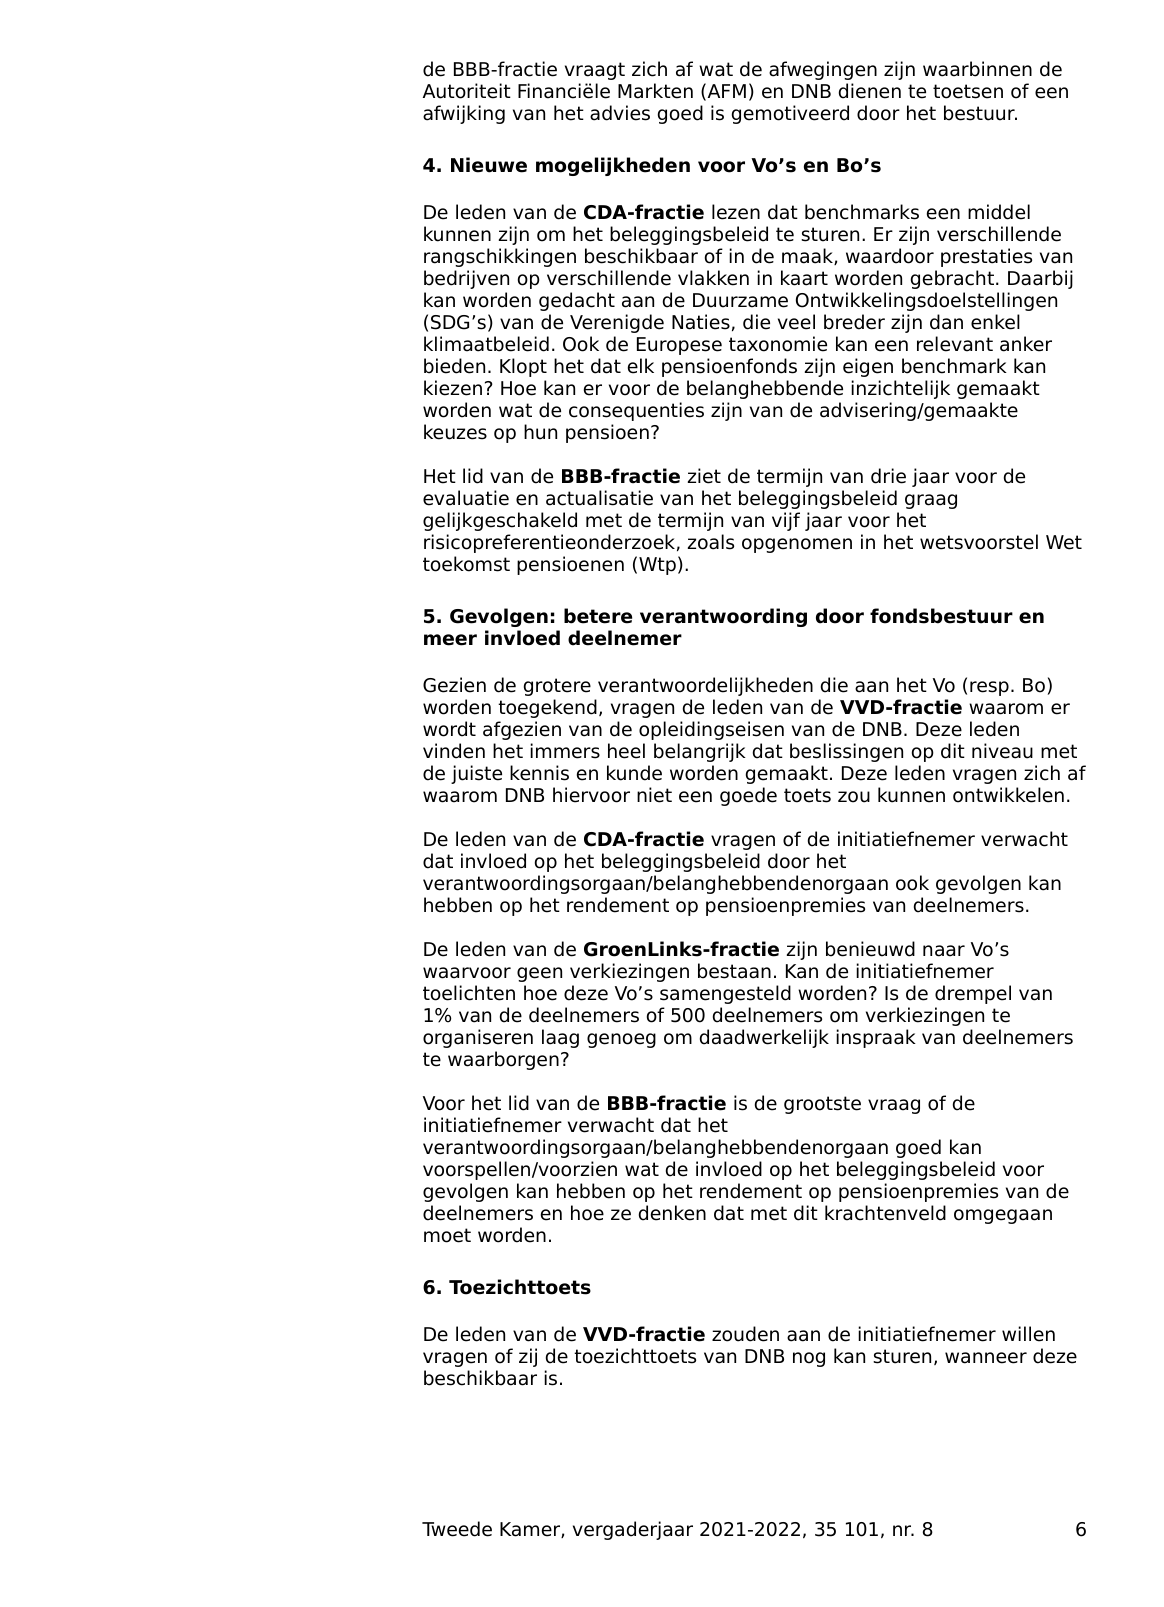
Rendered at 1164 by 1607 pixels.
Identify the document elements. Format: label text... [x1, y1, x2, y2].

text De leden van de CDA-fractie lezen dat benchmarks een middel kunnen zijn om het beleggingsbeleid te sturen. Er zijn verschillende rangschikkingen beschikbaar of in de maak, waardoor prestaties van bedrijven op verschillende vlakken in kaart worden gebracht. Daarbij kan worden gedacht aan de Duurzame Ontwikkelingsdoelstellingen (SDG’s) van de Verenigde Naties, die veel breder zijn dan enkel klimaatbeleid. Ook de Europese taxonomie kan een relevant anker bieden. Klopt het dat elk pensioenfonds zijn eigen benchmark kan kiezen? Hoe kan er voor de belanghebbende inzichtelijk gemaakt worden wat de consequenties zijn van de advisering/gemaakte keuzes op hun pensioen? [422, 202, 1087, 444]
text Voor het lid van de BBB-fractie is de grootste vraag of de initiatiefnemer verwacht dat het verantwoordingsorgaan/belanghebbendenorgaan goed kan voorspellen/voorzien wat de invloed op het beleggingsbeleid voor gevolgen kan hebben op het rendement op pensioenpremies van de deelnemers en hoe ze denken dat met dit krachtenveld omgegaan moet worden. [422, 1093, 1087, 1247]
text Het lid van de BBB-fractie ziet de termijn van drie jaar voor de evaluatie en actualisatie van het beleggingsbeleid graag gelijkgeschakeld met de termijn van vijf jaar voor het risicopreferentieonderzoek, zoals opgenomen in het wetsvoorstel Wet toekomst pensioenen (Wtp). [422, 466, 1087, 576]
text Gezien de grotere verantwoordelijkheden die aan het Vo (resp. Bo) worden toegekend, vragen de leden van de VVD-fractie waarom er wordt afgezien van de opleidingseisen van de DNB. Deze leden vinden het immers heel belangrijk dat beslissingen op dit niveau met de juiste kennis en kunde worden gemaakt. Deze leden vragen zich af waarom DNB hiervoor niet een goede toets zou kunnen ontwikkelen. [422, 675, 1087, 807]
subtitle 5. Gevolgen: betere verantwoording door fondsbestuur en meer invloed deelnemer [422, 606, 1087, 650]
subtitle 4. Nieuwe mogelijkheden voor Vo’s en Bo’s [422, 155, 1087, 177]
text De leden van de GroenLinks-fractie zijn benieuwd naar Vo’s waarvoor geen verkiezingen bestaan. Kan de initiatiefnemer toelichten hoe deze Vo’s samengesteld worden? Is de drempel van 1% van de deelnemers of 500 deelnemers om verkiezingen te organiseren laag genoeg om daadwerkelijk inspraak van deelnemers te waarborgen? [422, 939, 1087, 1071]
text De leden van de VVD-fractie zouden aan de initiatiefnemer willen vragen of zij de toezichttoets van DNB nog kan sturen, wanneer deze beschikbaar is. [422, 1324, 1087, 1390]
subtitle 6. Toezichttoets [422, 1277, 1087, 1299]
text De leden van de CDA-fractie vragen of de initiatiefnemer verwacht dat invloed op het beleggingsbeleid door het verantwoordingsorgaan/belanghebbendenorgaan ook gevolgen kan hebben op het rendement op pensioenpremies van deelnemers. [422, 829, 1087, 917]
text de BBB-fractie vraagt zich af wat de afwegingen zijn waarbinnen de Autoriteit Financiële Markten (AFM) en DNB dienen te toetsen of een afwijking van het advies goed is gemotiveerd door het bestuur. [422, 59, 1087, 125]
